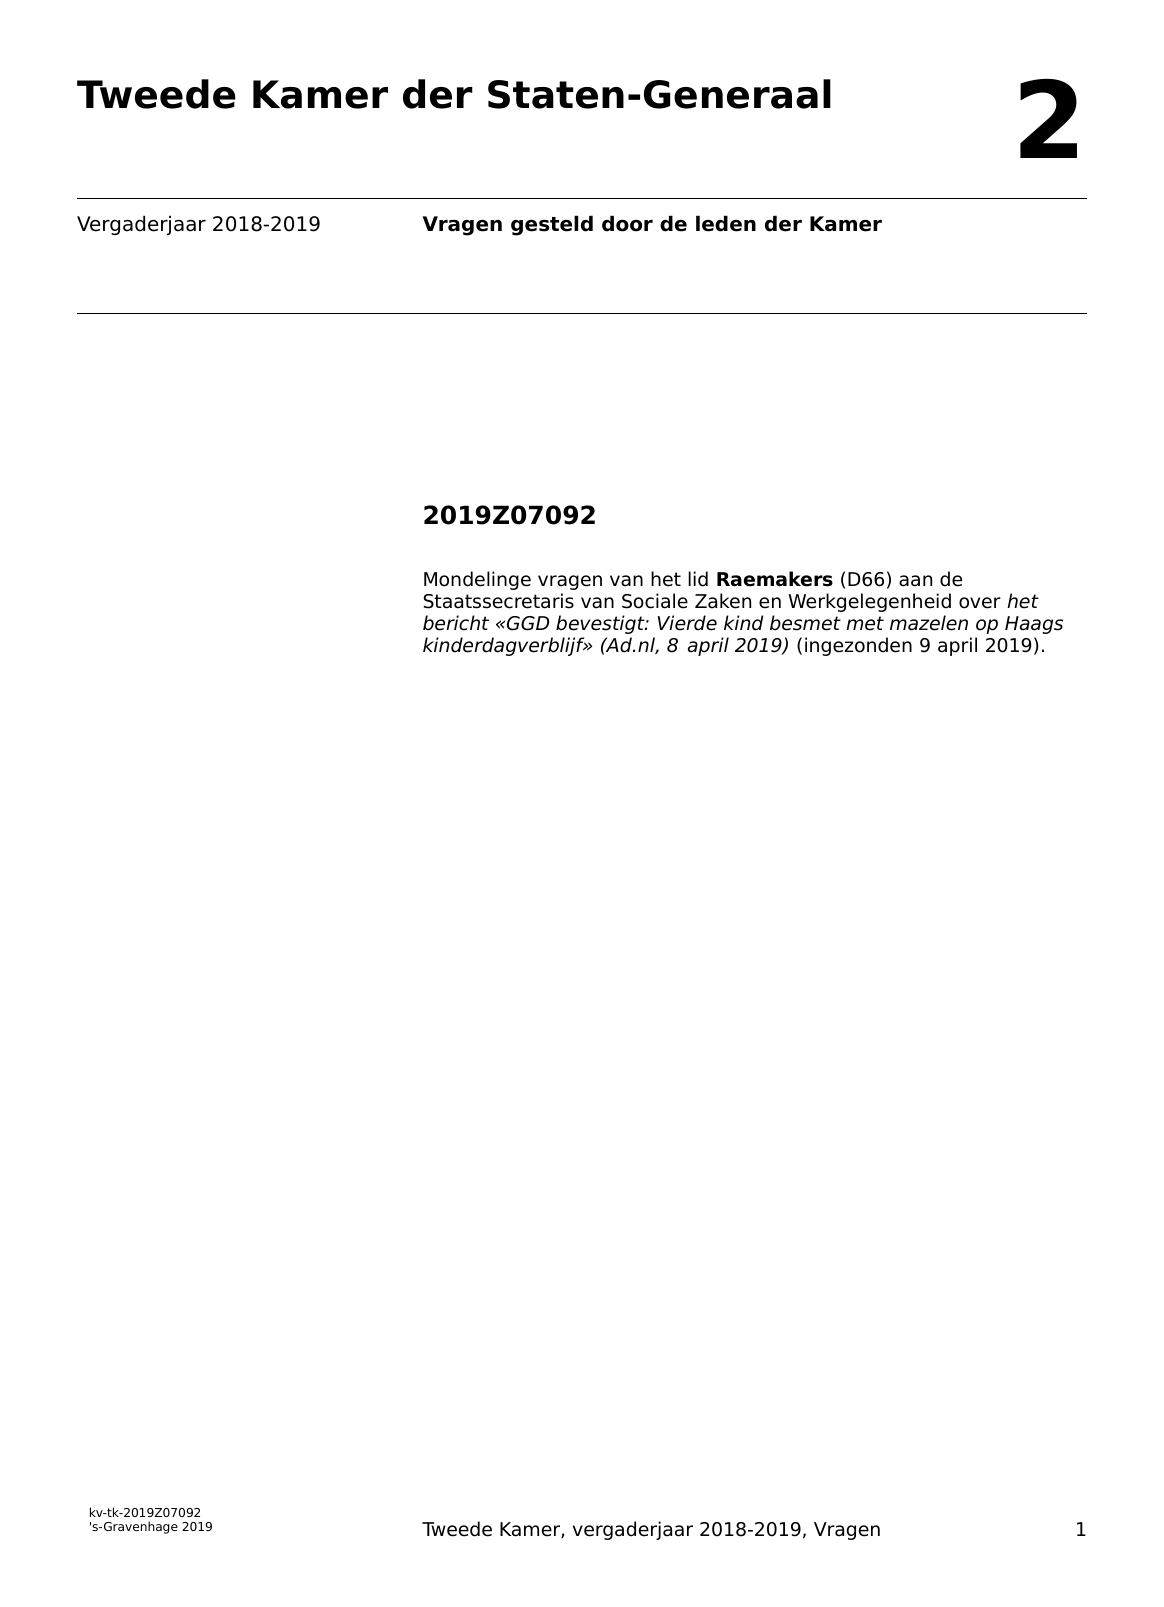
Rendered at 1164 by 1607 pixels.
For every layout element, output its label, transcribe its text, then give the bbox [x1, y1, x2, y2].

text Mondelinge vragen van het lid Raemakers (D66) aan de Staatssecretaris van Sociale Zaken en Werkgelegenheid over het bericht «GGD bevestigt: Vierde kind besmet met mazelen op Haags kinderdagverblijf» (Ad.nl, 8 april 2019) (ingezonden 9 april 2019). [422, 569, 1087, 657]
table_header Tweede Kamer der Staten-Generaal [77, 59, 886, 198]
text 's-Gravenhage 2019 [88, 1520, 323, 1534]
table_cell Vragen gesteld door de leden der Kamer [422, 199, 1087, 313]
text 2019Z07092 [422, 501, 1087, 531]
table_cell Vergaderjaar 2018-2019 [77, 199, 422, 313]
text kv-tk-2019Z07092 [88, 1506, 323, 1520]
table_header 2 [886, 59, 1087, 198]
